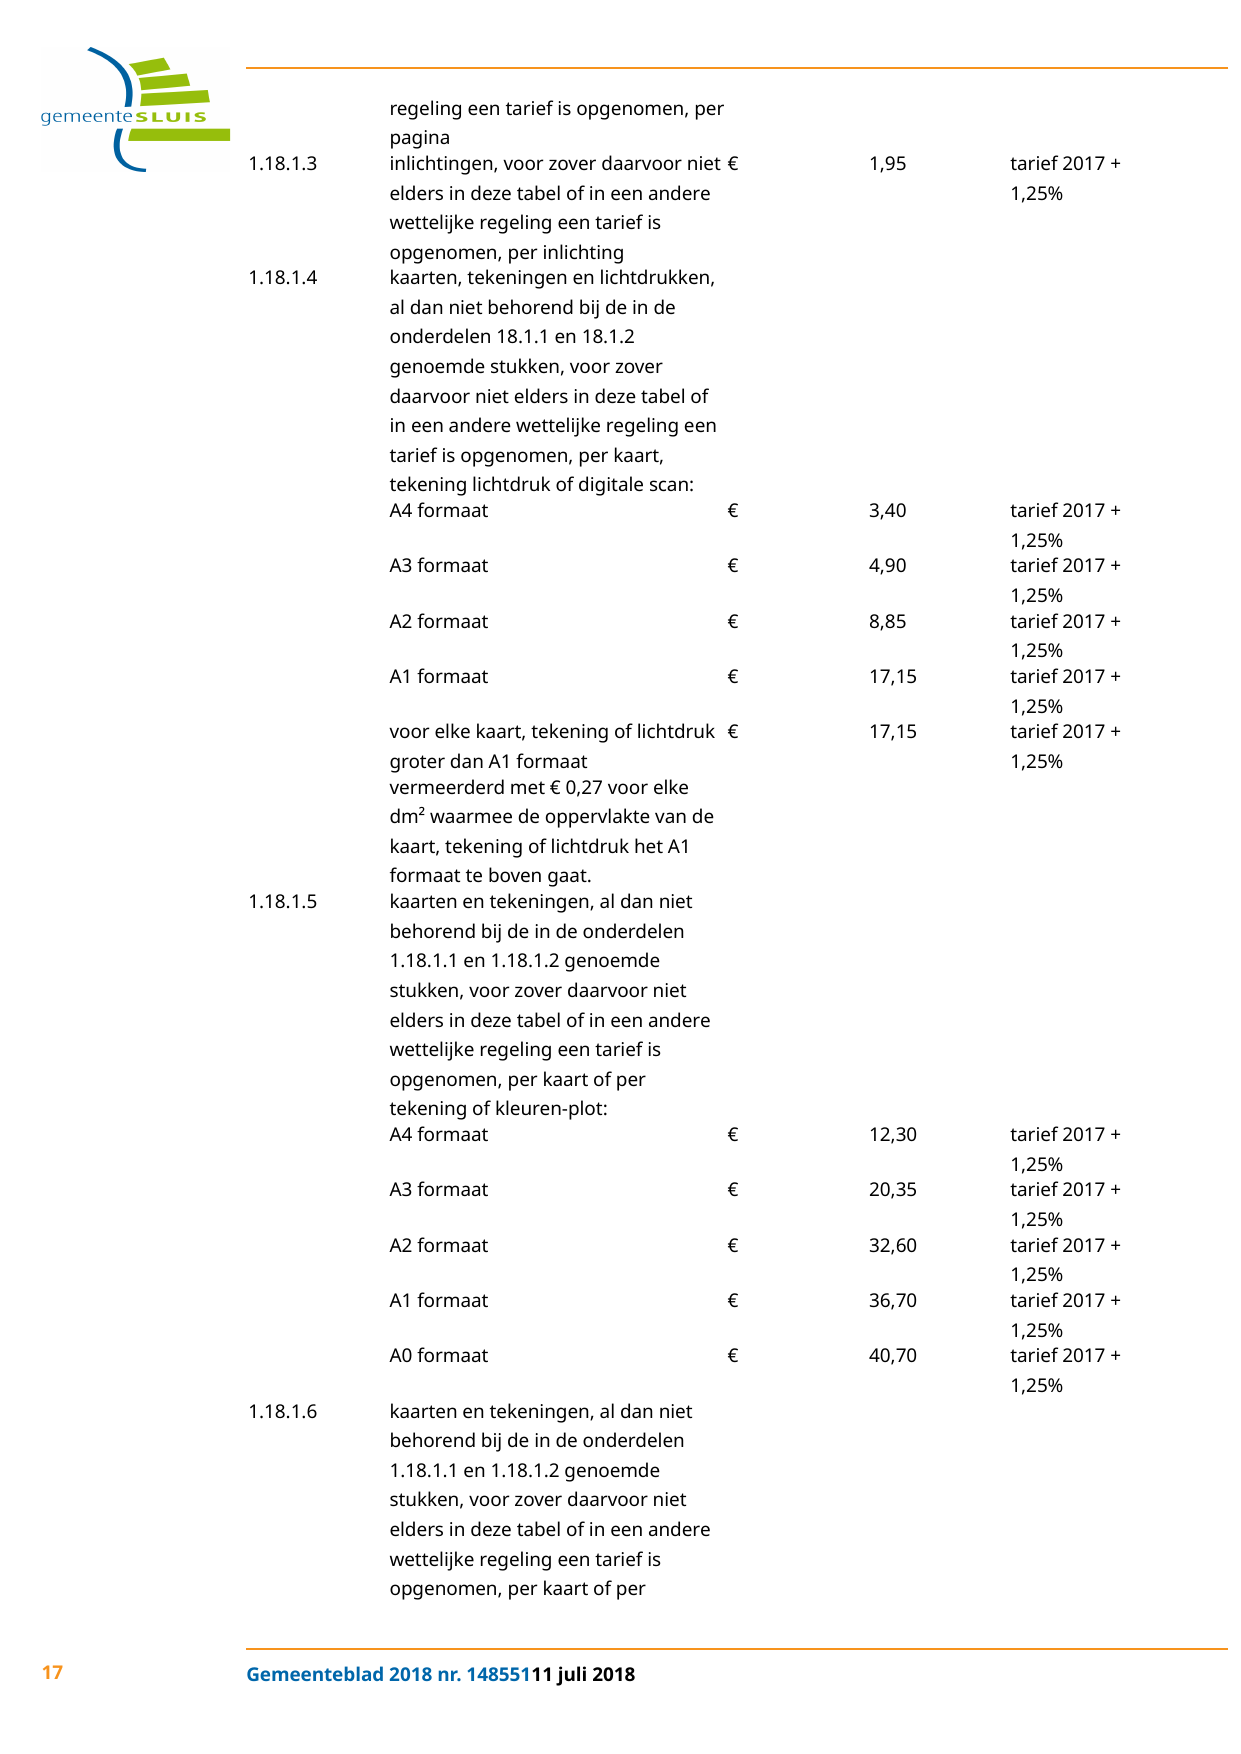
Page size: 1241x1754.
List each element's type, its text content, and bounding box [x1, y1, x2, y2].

table_cell € [728, 1232, 869, 1287]
table_cell [869, 774, 1010, 888]
table_cell 3,40 [869, 498, 1010, 553]
table_cell [248, 663, 389, 719]
table_cell [248, 719, 389, 774]
table_cell € [728, 663, 869, 719]
table_cell [248, 774, 389, 888]
table_cell A3 formaat [389, 1177, 727, 1232]
table_cell A2 formaat [389, 608, 727, 663]
table_cell A1 formaat [389, 1287, 727, 1342]
table_cell tarief 2017 + 1,25% [1010, 1177, 1152, 1232]
table_cell kaarten en tekeningen, al dan niet behorend bij de in de onderdelen 1.18.1.1 en 1.18.1.2 genoemde stukken, voor zover daarvoor niet elders in deze tabel of in een andere wettelijke regeling een tarief is opgenomen, per kaart of per tekening of kleuren-plot: [389, 889, 727, 1121]
table_cell [248, 1177, 389, 1232]
table_cell € [728, 608, 869, 663]
table_cell [1010, 889, 1152, 1121]
table_cell kaarten en tekeningen, al dan niet behorend bij de in de onderdelen 1.18.1.1 en 1.18.1.2 genoemde stukken, voor zover daarvoor niet elders in deze tabel of in een andere wettelijke regeling een tarief is opgenomen, per kaart of per [389, 1398, 727, 1601]
table_cell tarief 2017 + 1,25% [1010, 608, 1152, 663]
table_cell 1.18.1.6 [248, 1398, 389, 1601]
table_cell [728, 95, 869, 150]
table_cell tarief 2017 + 1,25% [1010, 719, 1152, 774]
table_cell A2 formaat [389, 1232, 727, 1287]
table_cell tarief 2017 + 1,25% [1010, 1232, 1152, 1287]
table_cell [1010, 265, 1152, 497]
table_cell € [728, 498, 869, 553]
table_cell € [728, 553, 869, 608]
table_cell 17,15 [869, 719, 1010, 774]
table_cell tarief 2017 + 1,25% [1010, 498, 1152, 553]
table_cell [728, 889, 869, 1121]
table_cell A4 formaat [389, 1121, 727, 1177]
table_cell € [728, 150, 869, 264]
table_cell 1,95 [869, 150, 1010, 264]
table_cell [728, 774, 869, 888]
table_cell [248, 1287, 389, 1342]
table_cell A0 formaat [389, 1343, 727, 1398]
table_cell [1010, 95, 1152, 150]
table_cell [248, 1121, 389, 1177]
table_cell [248, 1343, 389, 1398]
table_cell € [728, 719, 869, 774]
table_cell A3 formaat [389, 553, 727, 608]
table_cell kaarten, tekeningen en lichtdrukken, al dan niet behorend bij de in de onderdelen 18.1.1 en 18.1.2 genoemde stukken, voor zover daarvoor niet elders in deze tabel of in een andere wettelijke regeling een tarief is opgenomen, per kaart, tekening lichtdruk of digitale scan: [389, 265, 727, 497]
table_cell 1.18.1.5 [248, 889, 389, 1121]
table_cell [1010, 774, 1152, 888]
table_cell [869, 95, 1010, 150]
table_cell 36,70 [869, 1287, 1010, 1342]
table_cell € [728, 1177, 869, 1232]
table_cell tarief 2017 + 1,25% [1010, 150, 1152, 264]
table_cell 17,15 [869, 663, 1010, 719]
table_cell A4 formaat [389, 498, 727, 553]
table_cell 40,70 [869, 1343, 1010, 1398]
table_cell inlichtingen, voor zover daarvoor niet elders in deze tabel of in een andere wettelijke regeling een tarief is opgenomen, per inlichting [389, 150, 727, 264]
table_cell tarief 2017 + 1,25% [1010, 1121, 1152, 1177]
table_cell [248, 553, 389, 608]
table_cell € [728, 1121, 869, 1177]
table_cell 12,30 [869, 1121, 1010, 1177]
table_cell [248, 95, 389, 150]
table_cell 1.18.1.4 [248, 265, 389, 497]
table_cell [248, 1232, 389, 1287]
table_cell 20,35 [869, 1177, 1010, 1232]
table_cell 32,60 [869, 1232, 1010, 1287]
table_cell [248, 608, 389, 663]
table_cell vermeerderd met € 0,27 voor elke dm² waarmee de oppervlakte van de kaart, tekening of lichtdruk het A1 formaat te boven gaat. [389, 774, 727, 888]
table_cell [869, 1398, 1010, 1601]
table_cell € [728, 1343, 869, 1398]
table_cell [728, 265, 869, 497]
table_cell tarief 2017 + 1,25% [1010, 553, 1152, 608]
table_cell 4,90 [869, 553, 1010, 608]
table_cell 8,85 [869, 608, 1010, 663]
table_cell regeling een tarief is opgenomen, per pagina [389, 95, 727, 150]
table_cell [869, 265, 1010, 497]
table_cell [1010, 1398, 1152, 1601]
table_cell [248, 498, 389, 553]
table_cell voor elke kaart, tekening of lichtdruk groter dan A1 formaat [389, 719, 727, 774]
table_cell [728, 1398, 869, 1601]
picture [41, 47, 231, 172]
table_cell 1.18.1.3 [248, 150, 389, 264]
table_cell tarief 2017 + 1,25% [1010, 663, 1152, 719]
table_cell tarief 2017 + 1,25% [1010, 1343, 1152, 1398]
table_cell € [728, 1287, 869, 1342]
table_cell tarief 2017 + 1,25% [1010, 1287, 1152, 1342]
table_cell [869, 889, 1010, 1121]
table_cell A1 formaat [389, 663, 727, 719]
